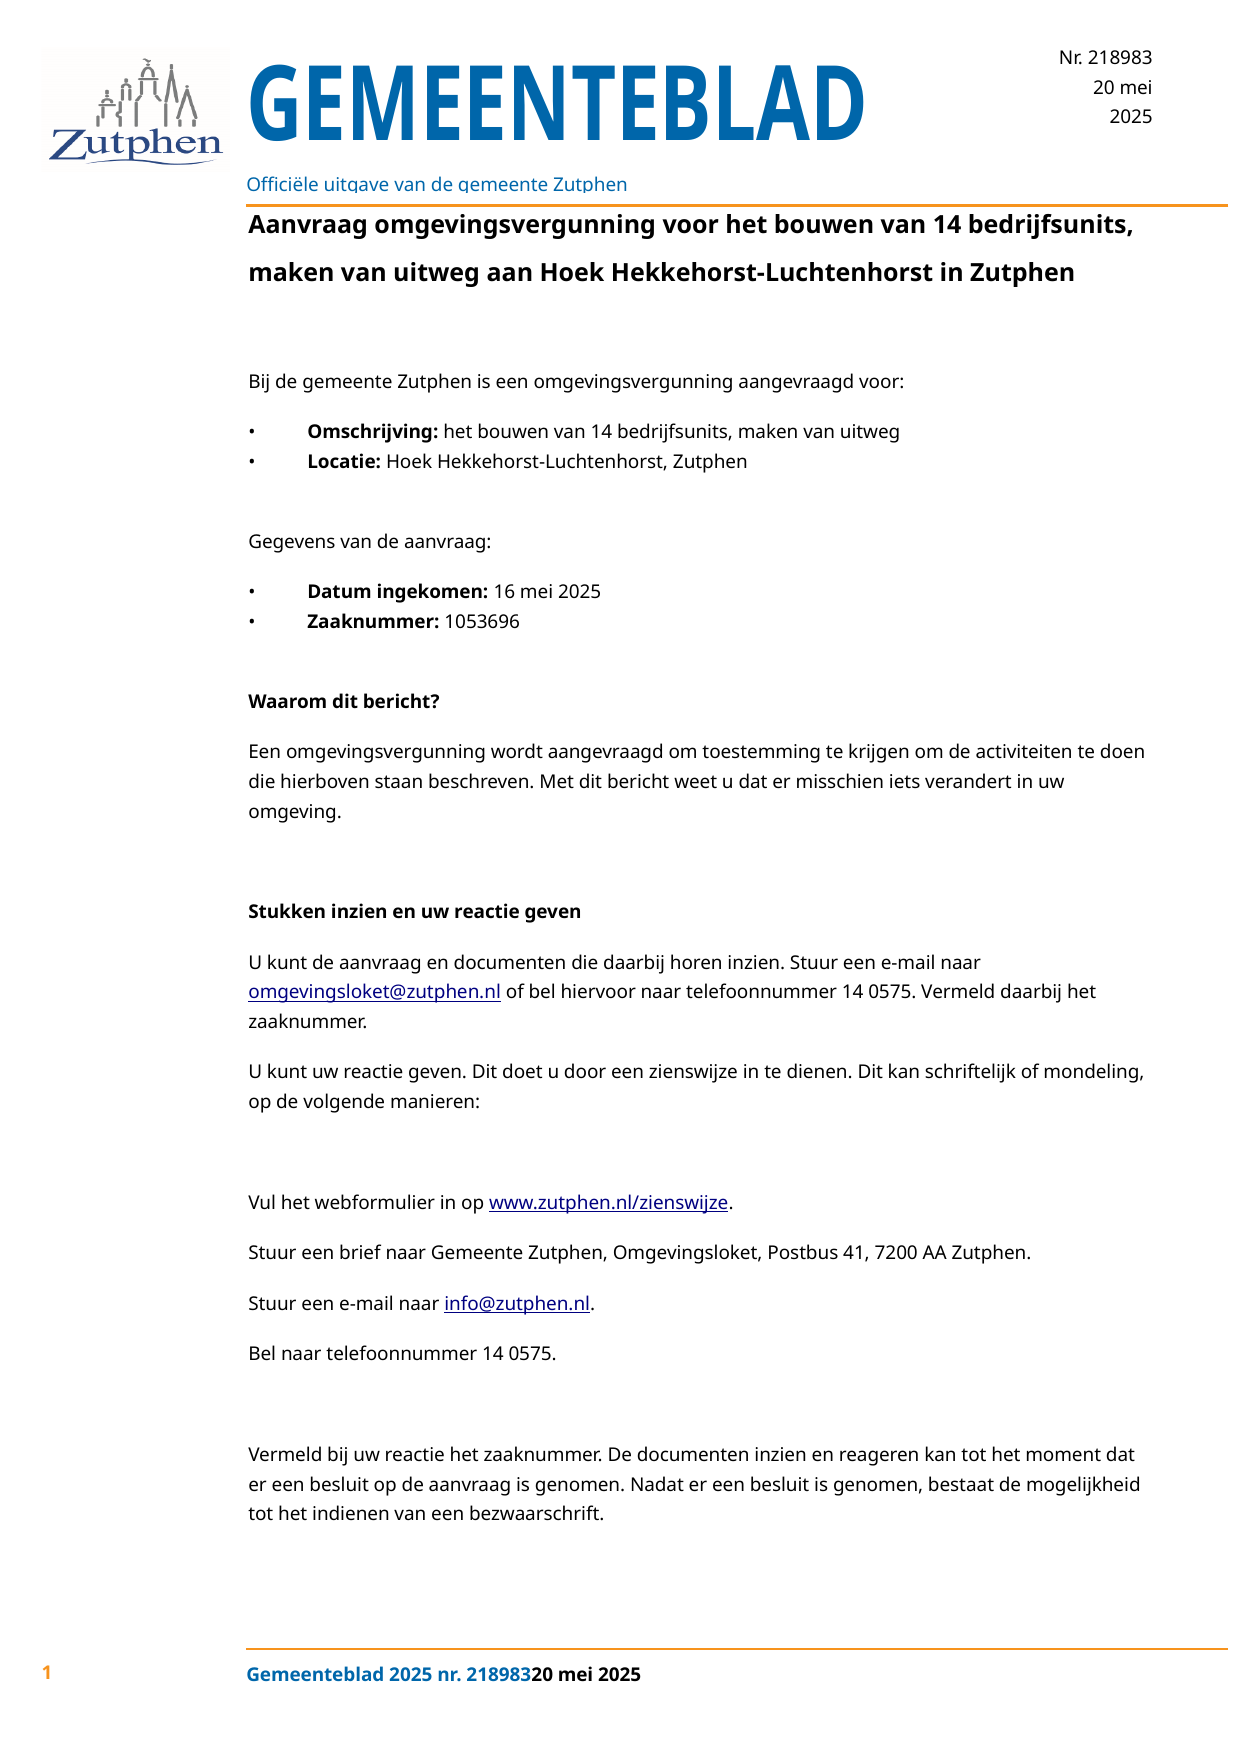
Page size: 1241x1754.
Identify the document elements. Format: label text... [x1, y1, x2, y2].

text Vermeld bij uw reactie het zaaknummer. De documenten inzien en reageren kan tot het moment dat er een besluit op de aanvraag is genomen. Nadat er een besluit is genomen, bestaat de mogelijkheid tot het indienen van een bezwaarschrift. [248, 1441, 1152, 1526]
text Bij de gemeente Zutphen is een omgevingsvergunning aangevraagd voor: [248, 368, 1152, 394]
text Aanvraag omgevingsvergunning voor het bouwen van 14 bedrijfsunits, maken van uitweg aan Hoek Hekkehorst-Luchtenhorst in Zutphen [248, 207, 1152, 288]
list Locatie: Hoek Hekkehorst-Luchtenhorst, Zutphen [248, 448, 1152, 474]
list Zaaknummer: 1053696 [248, 608, 1152, 634]
text Een omgevingsvergunning wordt aangevraagd om toestemming te krijgen om de activiteiten te doen die hierboven staan beschreven. Met dit bericht weet u dat er misschien iets verandert in uw omgeving. [248, 739, 1152, 824]
list Omschrijving: het bouwen van 14 bedrijfsunits, maken van uitweg [248, 419, 1152, 444]
text Stukken inzien en uw reactie geven [248, 899, 1152, 924]
text Vul het webformulier in op www.zutphen.nl/zienswijze. [248, 1189, 1152, 1215]
picture [41, 47, 231, 172]
text Stuur een brief naar Gemeente Zutphen, Omgevingsloket, Postbus 41, 7200 AA Zutphen. [248, 1239, 1152, 1265]
list Datum ingekomen: 16 mei 2025 [248, 579, 1152, 604]
text Stuur een e-mail naar info@zutphen.nl. [248, 1290, 1152, 1316]
text U kunt de aanvraag en documenten die daarbij horen inzien. Stuur een e-mail naar omgevingsloket@zutphen.nl of bel hiervoor naar telefoonnummer 14 0575. Vermeld daarbij het zaaknummer. [248, 949, 1152, 1034]
text U kunt uw reactie geven. Dit doet u door een zienswijze in te dienen. Dit kan schriftelijk of mondeling, op de volgende manieren: [248, 1059, 1152, 1114]
text Bel naar telefoonnummer 14 0575. [248, 1340, 1152, 1366]
text Gegevens van de aanvraag: [248, 528, 1152, 554]
text Waarom dit bericht? [248, 688, 1152, 714]
